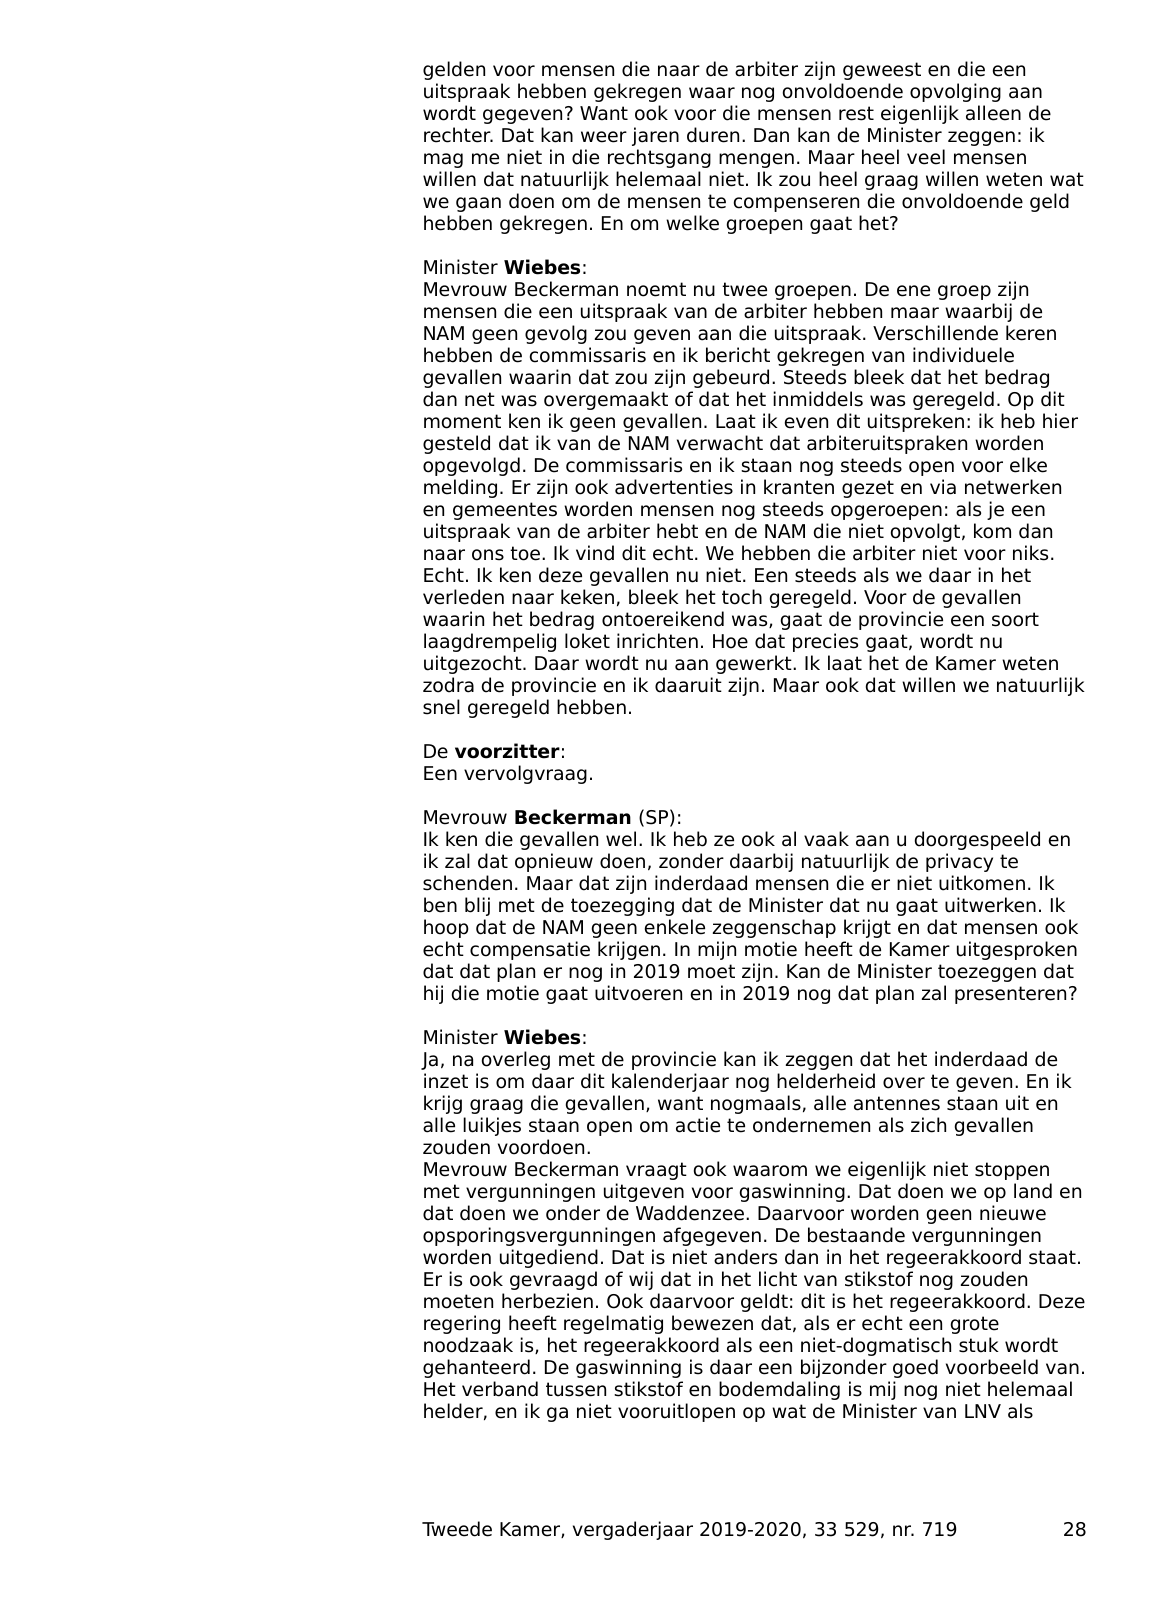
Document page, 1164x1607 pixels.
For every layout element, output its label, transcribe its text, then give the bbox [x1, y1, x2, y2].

text De voorzitter: [422, 741, 1087, 763]
text Mevrouw Beckerman (SP): [422, 807, 1087, 829]
text Een vervolgvraag. [422, 763, 1087, 785]
text gelden voor mensen die naar de arbiter zijn geweest en die een uitspraak hebben gekregen waar nog onvoldoende opvolging aan wordt gegeven? Want ook voor die mensen rest eigenlijk alleen de rechter. Dat kan weer jaren duren. Dan kan de Minister zeggen: ik mag me niet in die rechtsgang mengen. Maar heel veel mensen willen dat natuurlijk helemaal niet. Ik zou heel graag willen weten wat we gaan doen om de mensen te compenseren die onvoldoende geld hebben gekregen. En om welke groepen gaat het? [422, 59, 1087, 235]
text Ja, na overleg met de provincie kan ik zeggen dat het inderdaad de inzet is om daar dit kalenderjaar nog helderheid over te geven. En ik krijg graag die gevallen, want nogmaals, alle antennes staan uit en alle luikjes staan open om actie te ondernemen als zich gevallen zouden voordoen. [422, 1049, 1087, 1159]
text Mevrouw Beckerman noemt nu twee groepen. De ene groep zijn mensen die een uitspraak van de arbiter hebben maar waarbij de NAM geen gevolg zou geven aan die uitspraak. Verschillende keren hebben de commissaris en ik bericht gekregen van individuele gevallen waarin dat zou zijn gebeurd. Steeds bleek dat het bedrag dan net was overgemaakt of dat het inmiddels was geregeld. Op dit moment ken ik geen gevallen. Laat ik even dit uitspreken: ik heb hier gesteld dat ik van de NAM verwacht dat arbiteruitspraken worden opgevolgd. De commissaris en ik staan nog steeds open voor elke melding. Er zijn ook advertenties in kranten gezet en via netwerken en gemeentes worden mensen nog steeds opgeroepen: als je een uitspraak van de arbiter hebt en de NAM die niet opvolgt, kom dan naar ons toe. Ik vind dit echt. We hebben die arbiter niet voor niks. Echt. Ik ken deze gevallen nu niet. Een steeds als we daar in het verleden naar keken, bleek het toch geregeld. Voor de gevallen waarin het bedrag ontoereikend was, gaat de provincie een soort laagdrempelig loket inrichten. Hoe dat precies gaat, wordt nu uitgezocht. Daar wordt nu aan gewerkt. Ik laat het de Kamer weten zodra de provincie en ik daaruit zijn. Maar ook dat willen we natuurlijk snel geregeld hebben. [422, 279, 1087, 719]
text Minister Wiebes: [422, 257, 1087, 279]
text Mevrouw Beckerman vraagt ook waarom we eigenlijk niet stoppen met vergunningen uitgeven voor gaswinning. Dat doen we op land en dat doen we onder de Waddenzee. Daarvoor worden geen nieuwe opsporingsvergunningen afgegeven. De bestaande vergunningen worden uitgediend. Dat is niet anders dan in het regeerakkoord staat. [422, 1159, 1087, 1269]
text Ik ken die gevallen wel. Ik heb ze ook al vaak aan u doorgespeeld en ik zal dat opnieuw doen, zonder daarbij natuurlijk de privacy te schenden. Maar dat zijn inderdaad mensen die er niet uitkomen. Ik ben blij met de toezegging dat de Minister dat nu gaat uitwerken. Ik hoop dat de NAM geen enkele zeggenschap krijgt en dat mensen ook echt compensatie krijgen. In mijn motie heeft de Kamer uitgesproken dat dat plan er nog in 2019 moet zijn. Kan de Minister toezeggen dat hij die motie gaat uitvoeren en in 2019 nog dat plan zal presenteren? [422, 829, 1087, 1005]
text Er is ook gevraagd of wij dat in het licht van stikstof nog zouden moeten herbezien. Ook daarvoor geldt: dit is het regeerakkoord. Deze regering heeft regelmatig bewezen dat, als er echt een grote noodzaak is, het regeerakkoord als een niet-dogmatisch stuk wordt gehanteerd. De gaswinning is daar een bijzonder goed voorbeeld van. Het verband tussen stikstof en bodemdaling is mij nog niet helemaal helder, en ik ga niet vooruitlopen op wat de Minister van LNV als [422, 1269, 1087, 1423]
text Minister Wiebes: [422, 1027, 1087, 1049]
